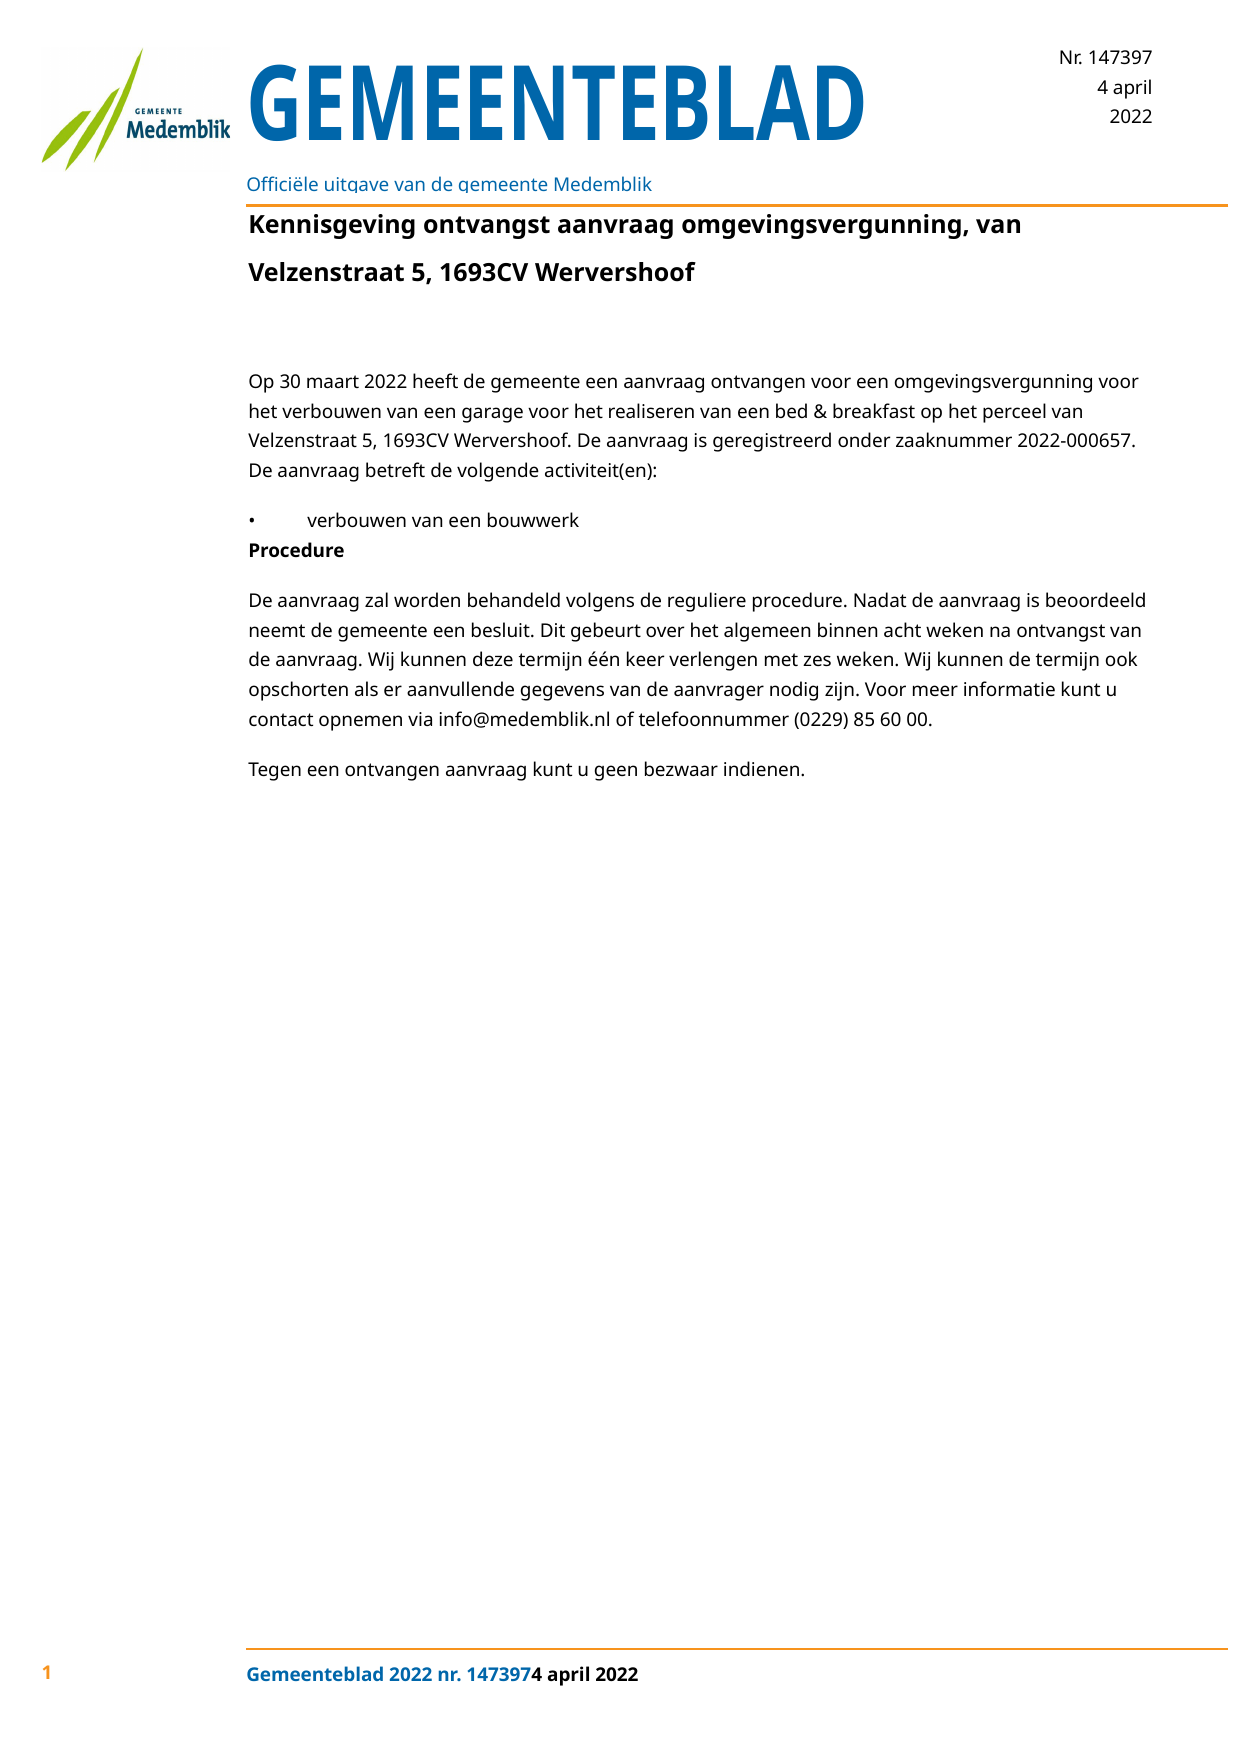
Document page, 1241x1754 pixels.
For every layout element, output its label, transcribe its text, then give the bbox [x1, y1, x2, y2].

list verbouwen van een bouwwerk [248, 507, 1152, 533]
text Op 30 maart 2022 heeft de gemeente een aanvraag ontvangen voor een omgevingsvergunning voor het verbouwen van een garage voor het realiseren van een bed & breakfast op het perceel van Velzenstraat 5, 1693CV Wervershoof. De aanvraag is geregistreerd onder zaaknummer 2022-000657. De aanvraag betreft de volgende activiteit(en): [248, 368, 1152, 483]
text De aanvraag zal worden behandeld volgens de reguliere procedure. Nadat de aanvraag is beoordeeld neemt de gemeente een besluit. Dit gebeurt over het algemeen binnen acht weken na ontvangst van de aanvraag. Wij kunnen deze termijn één keer verlengen met zes weken. Wij kunnen de termijn ook opschorten als er aanvullende gegevens van de aanvrager nodig zijn. Voor meer informatie kunt u contact opnemen via info@medemblik.nl of telefoonnummer (0229) 85 60 00. [248, 587, 1152, 732]
picture [41, 47, 231, 172]
text Procedure [248, 537, 1152, 563]
text Kennisgeving ontvangst aanvraag omgevingsvergunning, van Velzenstraat 5, 1693CV Wervershoof [248, 207, 1152, 288]
text Tegen een ontvangen aanvraag kunt u geen bezwaar indienen. [248, 756, 1152, 782]
